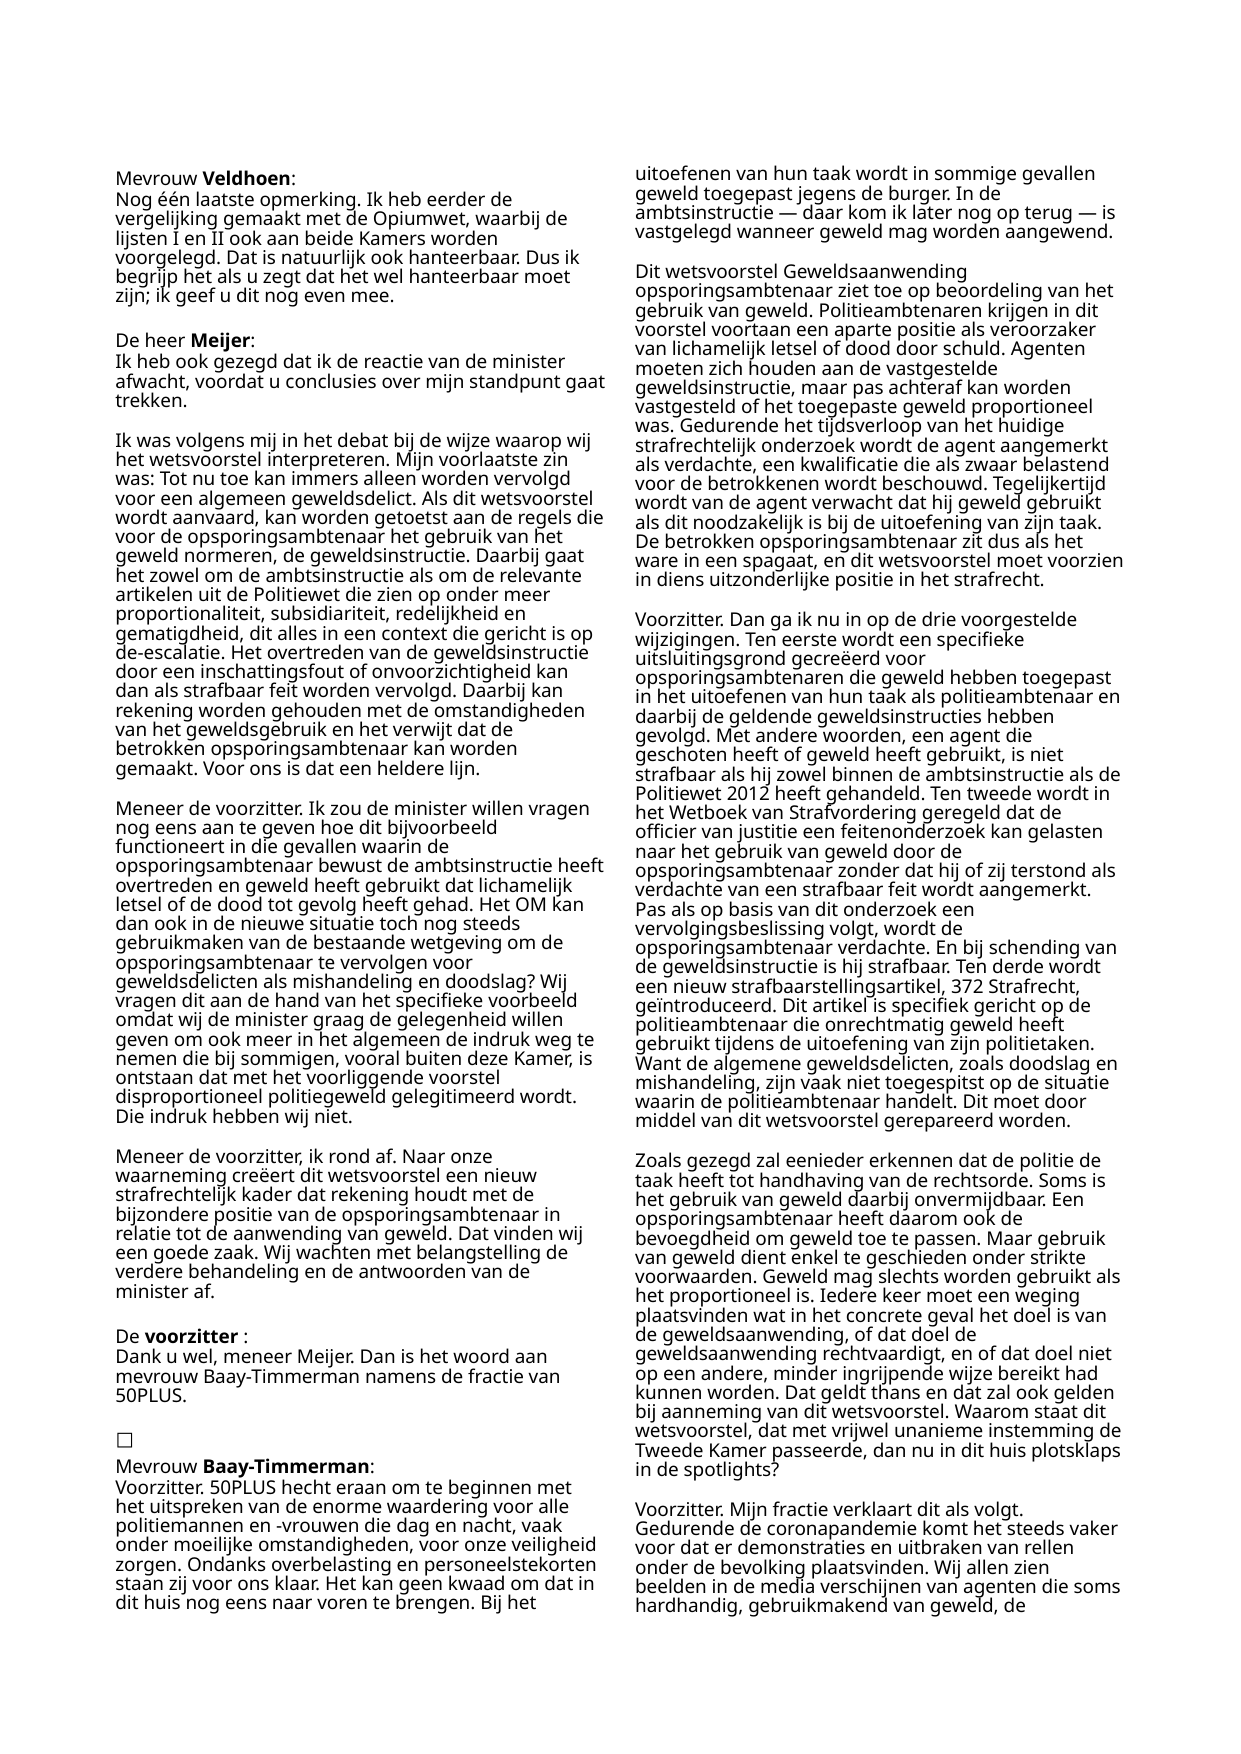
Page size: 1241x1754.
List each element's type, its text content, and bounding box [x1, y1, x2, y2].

text Voorzitter. Dan ga ik nu in op de drie voorgestelde wijzigingen. Ten eerste wordt een specifieke uitsluitingsgrond gecreëerd voor opsporingsambtenaren die geweld hebben toegepast in het uitoefenen van hun taak als politieambtenaar en daarbij de geldende geweldsinstructies hebben gevolgd. Met andere woorden, een agent die geschoten heeft of geweld heeft gebruikt, is niet strafbaar als hij zowel binnen de ambtsinstructie als de Politiewet 2012 heeft gehandeld. Ten tweede wordt in het Wetboek van Strafvordering geregeld dat de officier van justitie een feitenonderzoek kan gelasten naar het gebruik van geweld door de opsporingsambtenaar zonder dat hij of zij terstond als verdachte van een strafbaar feit wordt aangemerkt. Pas als op basis van dit onderzoek een vervolgingsbeslissing volgt, wordt de opsporingsambtenaar verdachte. En bij schending van de geweldsinstructie is hij strafbaar. Ten derde wordt een nieuw strafbaarstellingsartikel, 372 Strafrecht, geïntroduceerd. Dit artikel is specifiek gericht op de politieambtenaar die onrechtmatig geweld heeft gebruikt tijdens de uitoefening van zijn politietaken. Want de algemene geweldsdelicten, zoals doodslag en mishandeling, zijn vaak niet toegespitst op de situatie waarin de politieambtenaar handelt. Dit moet door middel van dit wetsvoorstel gerepareerd worden. [635, 611, 1125, 1132]
text Mevrouw Baay-Timmerman: [115, 1453, 605, 1479]
text De voorzitter : [115, 1323, 605, 1348]
text ⬜ [115, 1427, 605, 1453]
text Voorzitter. Mijn fractie verklaart dit als volgt. Gedurende de coronapandemie komt het steeds vaker voor dat er demonstraties en uitbraken van rellen onder de bevolking plaatsvinden. Wij allen zien beelden in de media verschijnen van agenten die soms hardhandig, gebruikmakend van geweld, de [635, 1501, 1125, 1616]
text Mevrouw Veldhoen: [115, 165, 605, 191]
text Dank u wel, meneer Meijer. Dan is het woord aan mevrouw Baay-Timmerman namens de fractie van 50PLUS. [115, 1348, 605, 1406]
text Meneer de voorzitter, ik rond af. Naar onze waarneming creëert dit wetsvoorstel een nieuw strafrechtelijk kader dat rekening houdt met de bijzondere positie van de opsporingsambtenaar in relatie tot de aanwending van geweld. Dat vinden wij een goede zaak. Wij wachten met belangstelling de verdere behandeling en de antwoorden van de minister af. [115, 1148, 605, 1302]
text Dit wetsvoorstel Geweldsaanwending opsporingsambtenaar ziet toe op beoordeling van het gebruik van geweld. Politieambtenaren krijgen in dit voorstel voortaan een aparte positie als veroorzaker van lichamelijk letsel of dood door schuld. Agenten moeten zich houden aan de vastgestelde geweldsinstructie, maar pas achteraf kan worden vastgesteld of het toegepaste geweld proportioneel was. Gedurende het tijdsverloop van het huidige strafrechtelijk onderzoek wordt de agent aangemerkt als verdachte, een kwalificatie die als zwaar belastend voor de betrokkenen wordt beschouwd. Tegelijkertijd wordt van de agent verwacht dat hij geweld gebruikt als dit noodzakelijk is bij de uitoefening van zijn taak. De betrokken opsporingsambtenaar zit dus als het ware in een spagaat, en dit wetsvoorstel moet voorzien in diens uitzonderlijke positie in het strafrecht. [635, 263, 1125, 591]
text uitoefenen van hun taak wordt in sommige gevallen geweld toegepast jegens de burger. In de ambtsinstructie — daar kom ik later nog op terug — is vastgelegd wanneer geweld mag worden aangewend. [635, 165, 1125, 242]
text Meneer de voorzitter. Ik zou de minister willen vragen nog eens aan te geven hoe dit bijvoorbeeld functioneert in die gevallen waarin de opsporingsambtenaar bewust de ambtsinstructie heeft overtreden en geweld heeft gebruikt dat lichamelijk letsel of de dood tot gevolg heeft gehad. Het OM kan dan ook in de nieuwe situatie toch nog steeds gebruikmaken van de bestaande wetgeving om de opsporingsambtenaar te vervolgen voor geweldsdelicten als mishandeling en doodslag? Wij vragen dit aan de hand van het specifieke voorbeeld omdat wij de minister graag de gelegenheid willen geven om ook meer in het algemeen de indruk weg te nemen die bij sommigen, vooral buiten deze Kamer, is ontstaan dat met het voorliggende voorstel disproportioneel politiegeweld gelegitimeerd wordt. Die indruk hebben wij niet. [115, 799, 605, 1127]
text Ik was volgens mij in het debat bij de wijze waarop wij het wetsvoorstel interpreteren. Mijn voorlaatste zin was: Tot nu toe kan immers alleen worden vervolgd voor een algemeen geweldsdelict. Als dit wetsvoorstel wordt aanvaard, kan worden getoetst aan de regels die voor de opsporingsambtenaar het gebruik van het geweld normeren, de geweldsinstructie. Daarbij gaat het zowel om de ambtsinstructie als om de relevante artikelen uit de Politiewet die zien op onder meer proportionaliteit, subsidiariteit, redelijkheid en gematigdheid, dit alles in een context die gericht is op de-escalatie. Het overtreden van de geweldsinstructie door een inschattingsfout of onvoorzichtigheid kan dan als strafbaar feit worden vervolgd. Daarbij kan rekening worden gehouden met de omstandigheden van het geweldsgebruik en het verwijt dat de betrokken opsporingsambtenaar kan worden gemaakt. Voor ons is dat een heldere lijn. [115, 432, 605, 779]
text Nog één laatste opmerking. Ik heb eerder de vergelijking gemaakt met de Opiumwet, waarbij de lijsten I en II ook aan beide Kamers worden voorgelegd. Dat is natuurlijk ook hanteerbaar. Dus ik begrijp het als u zegt dat het wel hanteerbaar moet zijn; ik geef u dit nog even mee. [115, 191, 605, 307]
text Zoals gezegd zal eenieder erkennen dat de politie de taak heeft tot handhaving van de rechtsorde. Soms is het gebruik van geweld daarbij onvermijdbaar. Een opsporingsambtenaar heeft daarom ook de bevoegdheid om geweld toe te passen. Maar gebruik van geweld dient enkel te geschieden onder strikte voorwaarden. Geweld mag slechts worden gebruikt als het proportioneel is. Iedere keer moet een weging plaatsvinden wat in het concrete geval het doel is van de geweldsaanwending, of dat doel de geweldsaanwending rechtvaardigt, en of dat doel niet op een andere, minder ingrijpende wijze bereikt had kunnen worden. Dat geldt thans en dat zal ook gelden bij aanneming van dit wetsvoorstel. Waarom staat dit wetsvoorstel, dat met vrijwel unanieme instemming de Tweede Kamer passeerde, dan nu in dit huis plotsklaps in de spotlights? [635, 1152, 1125, 1480]
text De heer Meijer: [115, 328, 605, 353]
text Ik heb ook gezegd dat ik de reactie van de minister afwacht, voordat u conclusies over mijn standpunt gaat trekken. [115, 353, 605, 411]
text Voorzitter. 50PLUS hecht eraan om te beginnen met het uitspreken van de enorme waardering voor alle politiemannen en -vrouwen die dag en nacht, vaak onder moeilijke omstandigheden, voor onze veiligheid zorgen. Ondanks overbelasting en personeelstekorten staan zij voor ons klaar. Het kan geen kwaad om dat in dit huis nog eens naar voren te brengen. Bij het [115, 1479, 605, 1613]
